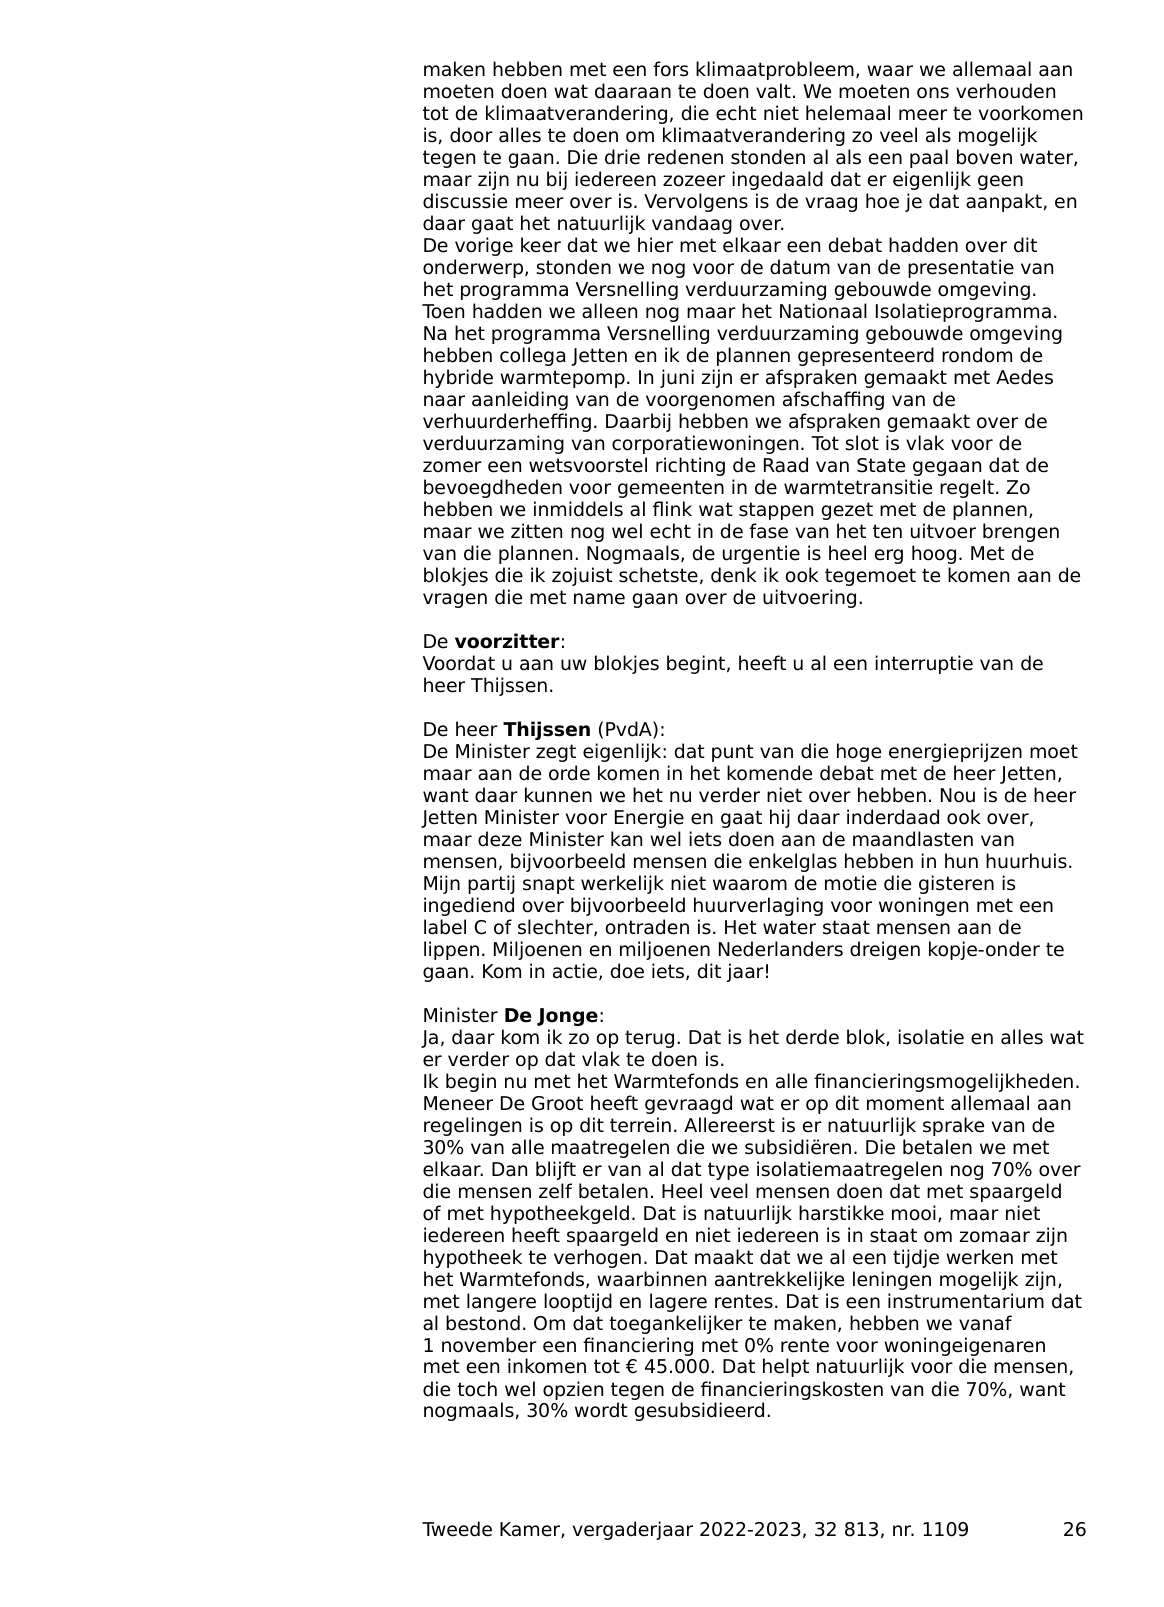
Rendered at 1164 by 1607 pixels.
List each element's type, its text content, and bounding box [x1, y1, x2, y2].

text De heer Thijssen (PvdA): [422, 719, 1087, 741]
text Ik begin nu met het Warmtefonds en alle financieringsmogelijkheden. Meneer De Groot heeft gevraagd wat er op dit moment allemaal aan regelingen is op dit terrein. Allereerst is er natuurlijk sprake van de 30% van alle maatregelen die we subsidiëren. Die betalen we met elkaar. Dan blijft er van al dat type isolatiemaatregelen nog 70% over die mensen zelf betalen. Heel veel mensen doen dat met spaargeld of met hypotheekgeld. Dat is natuurlijk harstikke mooi, maar niet iedereen heeft spaargeld en niet iedereen is in staat om zomaar zijn hypotheek te verhogen. Dat maakt dat we al een tijdje werken met het Warmtefonds, waarbinnen aantrekkelijke leningen mogelijk zijn, met langere looptijd en lagere rentes. Dat is een instrumentarium dat al bestond. Om dat toegankelijker te maken, hebben we vanaf 1 november een financiering met 0% rente voor woningeigenaren met een inkomen tot € 45.000. Dat helpt natuurlijk voor die mensen, die toch wel opzien tegen de financieringskosten van die 70%, want nogmaals, 30% wordt gesubsidieerd. [422, 1071, 1087, 1422]
text De voorzitter: [422, 631, 1087, 653]
text Minister De Jonge: [422, 1005, 1087, 1027]
text Ja, daar kom ik zo op terug. Dat is het derde blok, isolatie en alles wat er verder op dat vlak te doen is. [422, 1027, 1087, 1071]
text De vorige keer dat we hier met elkaar een debat hadden over dit onderwerp, stonden we nog voor de datum van de presentatie van het programma Versnelling verduurzaming gebouwde omgeving. Toen hadden we alleen nog maar het Nationaal Isolatieprogramma. Na het programma Versnelling verduurzaming gebouwde omgeving hebben collega Jetten en ik de plannen gepresenteerd rondom de hybride warmtepomp. In juni zijn er afspraken gemaakt met Aedes naar aanleiding van de voorgenomen afschaffing van de verhuurderheffing. Daarbij hebben we afspraken gemaakt over de verduurzaming van corporatiewoningen. Tot slot is vlak voor de zomer een wetsvoorstel richting de Raad van State gegaan dat de bevoegdheden voor gemeenten in de warmtetransitie regelt. Zo hebben we inmiddels al flink wat stappen gezet met de plannen, maar we zitten nog wel echt in de fase van het ten uitvoer brengen van die plannen. Nogmaals, de urgentie is heel erg hoog. Met de blokjes die ik zojuist schetste, denk ik ook tegemoet te komen aan de vragen die met name gaan over de uitvoering. [422, 235, 1087, 608]
text Voordat u aan uw blokjes begint, heeft u al een interruptie van de heer Thijssen. [422, 653, 1087, 697]
text De Minister zegt eigenlijk: dat punt van die hoge energieprijzen moet maar aan de orde komen in het komende debat met de heer Jetten, want daar kunnen we het nu verder niet over hebben. Nou is de heer Jetten Minister voor Energie en gaat hij daar inderdaad ook over, maar deze Minister kan wel iets doen aan de maandlasten van mensen, bijvoorbeeld mensen die enkelglas hebben in hun huurhuis. Mijn partij snapt werkelijk niet waarom de motie die gisteren is ingediend over bijvoorbeeld huurverlaging voor woningen met een label C of slechter, ontraden is. Het water staat mensen aan de lippen. Miljoenen en miljoenen Nederlanders dreigen kopje-onder te gaan. Kom in actie, doe iets, dit jaar! [422, 741, 1087, 983]
text maken hebben met een fors klimaatprobleem, waar we allemaal aan moeten doen wat daaraan te doen valt. We moeten ons verhouden tot de klimaatverandering, die echt niet helemaal meer te voorkomen is, door alles te doen om klimaatverandering zo veel als mogelijk tegen te gaan. Die drie redenen stonden al als een paal boven water, maar zijn nu bij iedereen zozeer ingedaald dat er eigenlijk geen discussie meer over is. Vervolgens is de vraag hoe je dat aanpakt, en daar gaat het natuurlijk vandaag over. [422, 59, 1087, 235]
